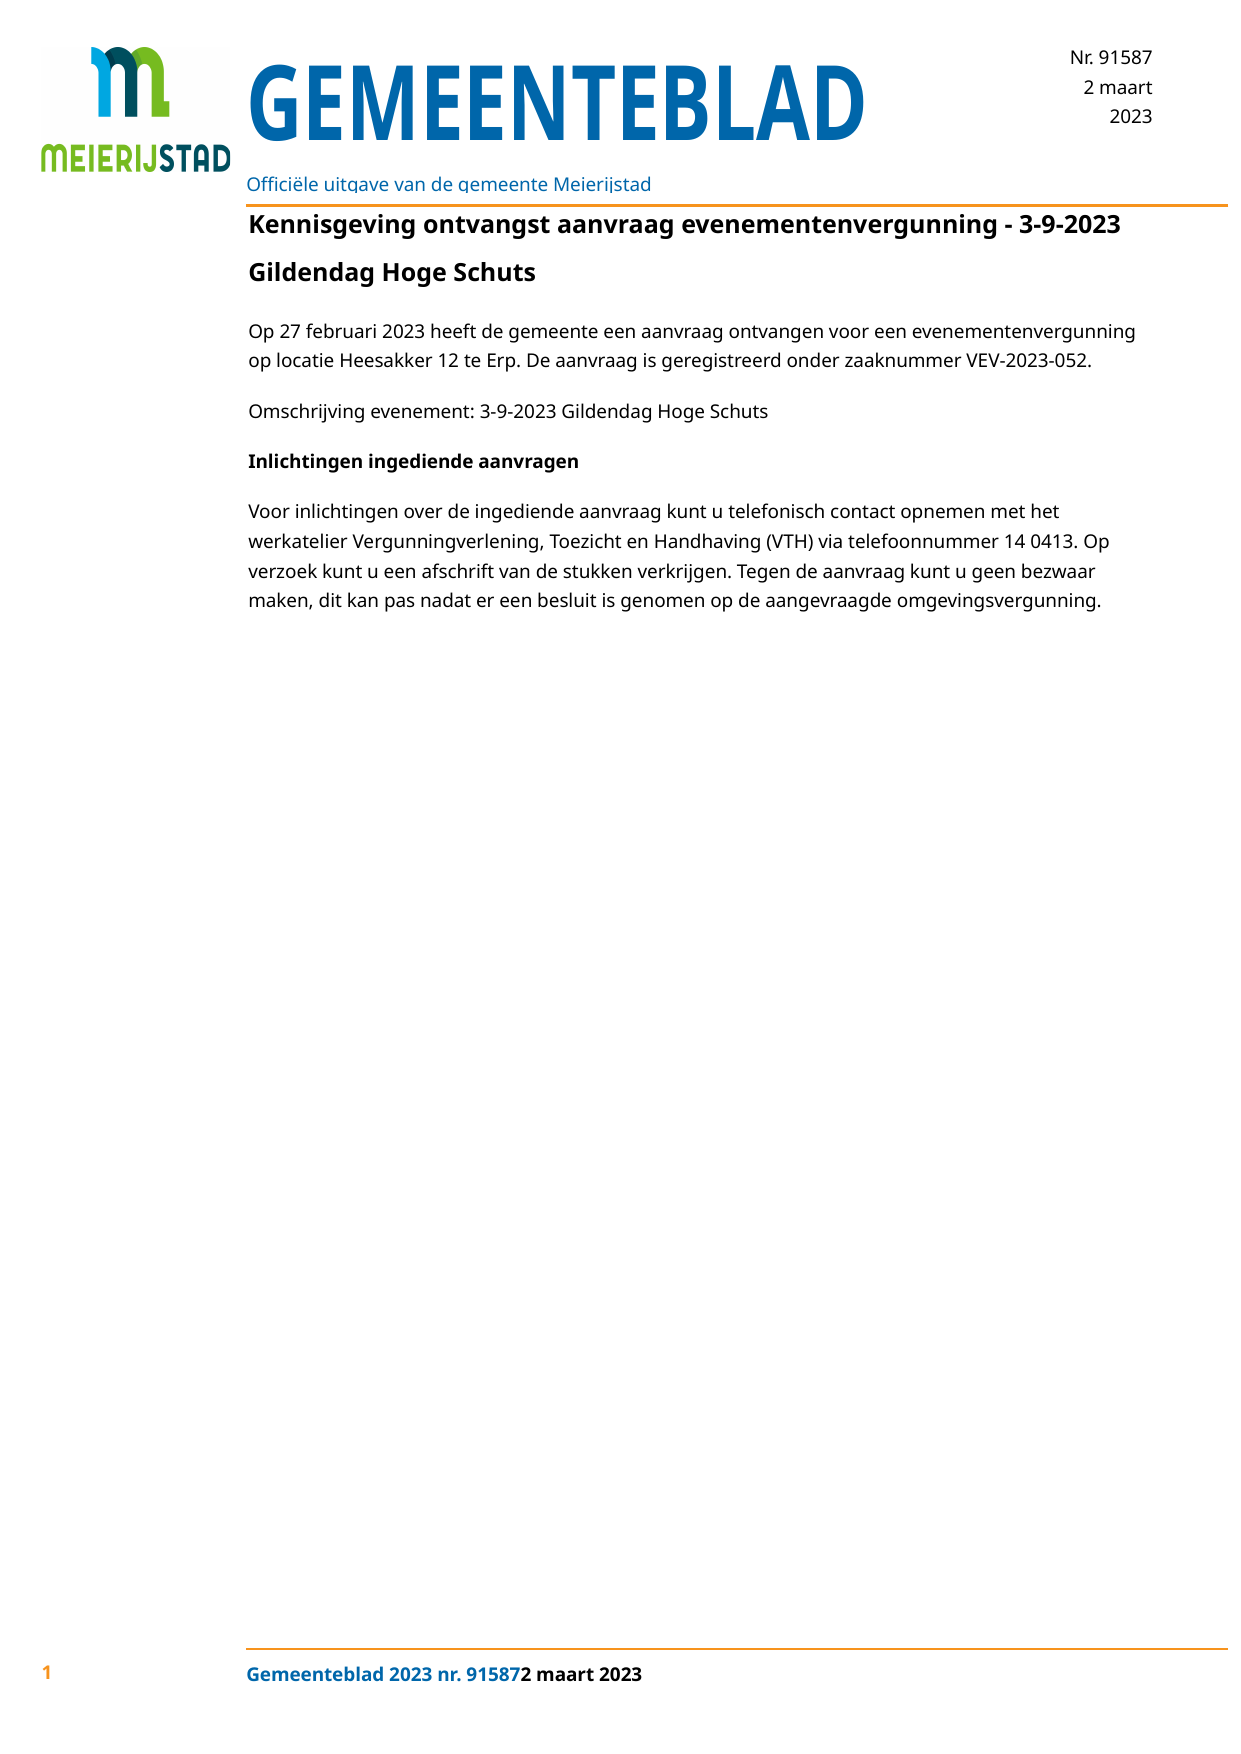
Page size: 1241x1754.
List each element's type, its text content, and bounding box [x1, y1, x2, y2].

text Op 27 februari 2023 heeft de gemeente een aanvraag ontvangen voor een evenementenvergunning op locatie Heesakker 12 te Erp. De aanvraag is geregistreerd onder zaaknummer VEV-2023-052. [248, 318, 1152, 373]
text Inlichtingen ingediende aanvragen [248, 448, 1152, 474]
text Voor inlichtingen over de ingediende aanvraag kunt u telefonisch contact opnemen met het werkatelier Vergunningverlening, Toezicht en Handhaving (VTH) via telefoonnummer 14 0413. Op verzoek kunt u een afschrift van de stukken verkrijgen. Tegen de aanvraag kunt u geen bezwaar maken, dit kan pas nadat er een besluit is genomen op de aangevraagde omgevingsvergunning. [248, 499, 1152, 613]
text Omschrijving evenement: 3-9-2023 Gildendag Hoge Schuts [248, 398, 1152, 424]
text Kennisgeving ontvangst aanvraag evenementenvergunning - 3-9-2023 Gildendag Hoge Schuts [248, 207, 1152, 288]
picture [41, 47, 231, 172]
